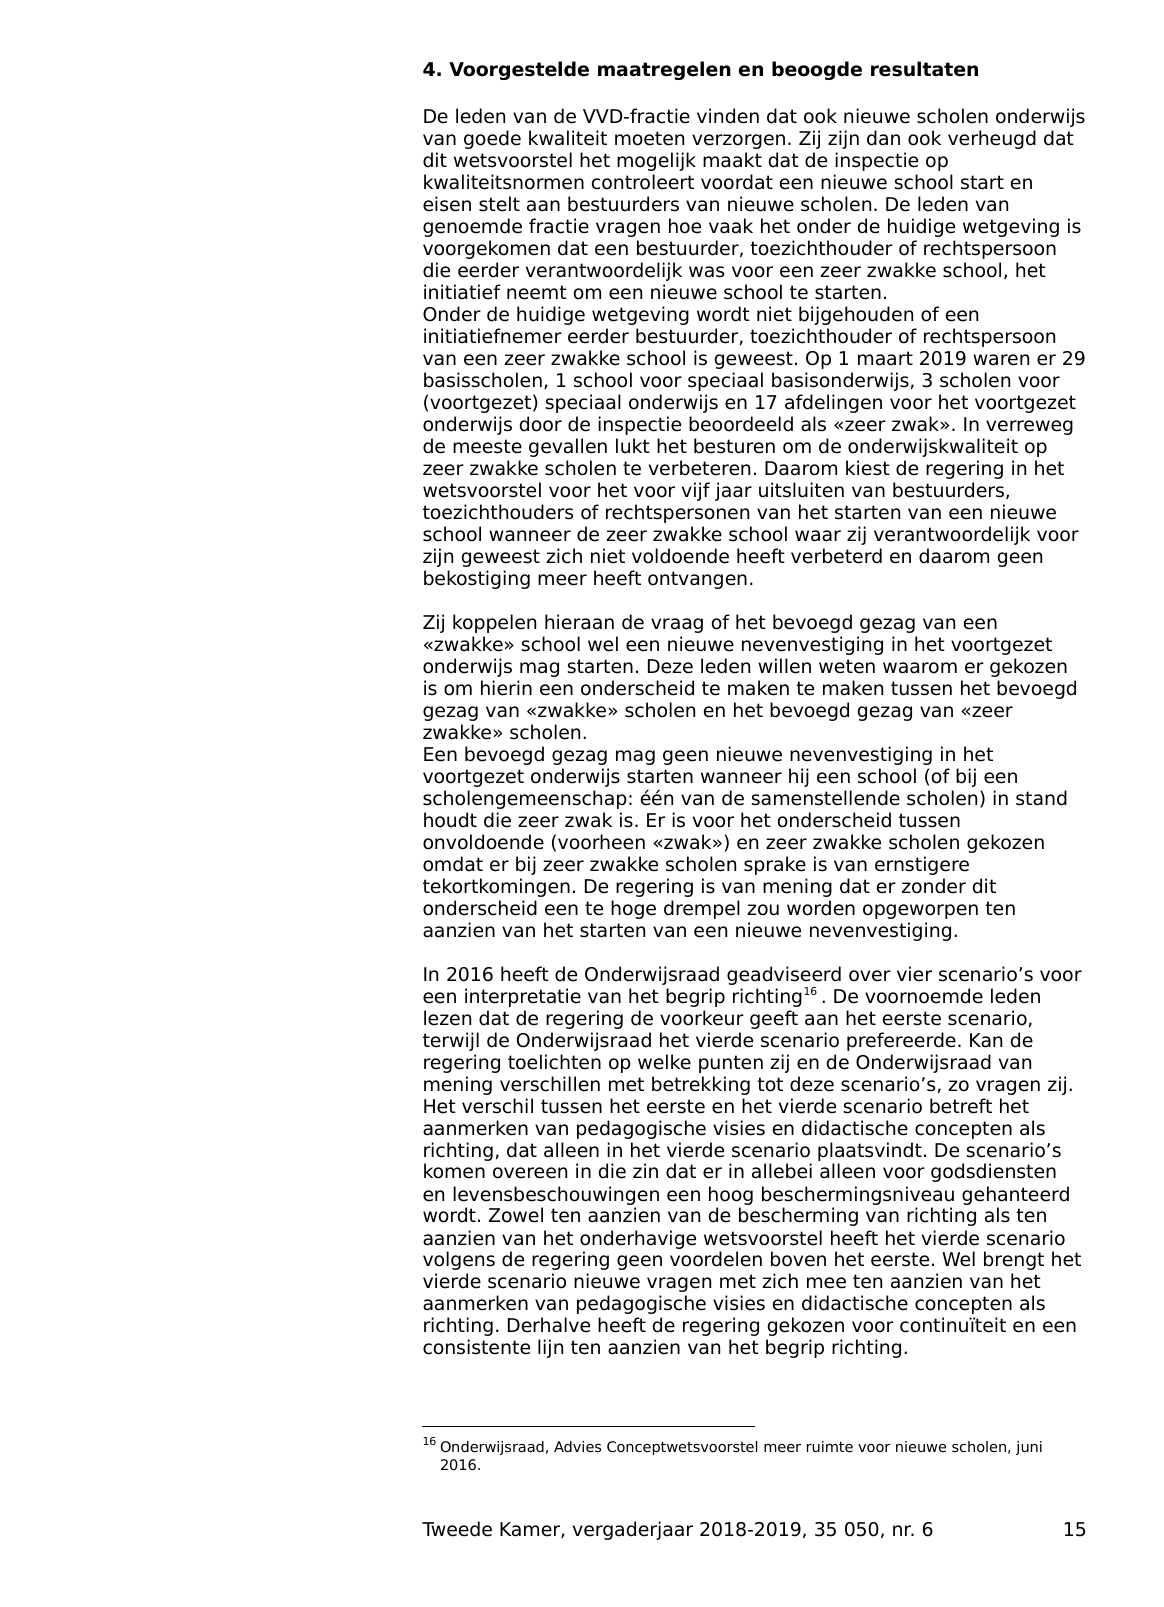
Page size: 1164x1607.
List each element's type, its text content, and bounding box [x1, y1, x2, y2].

text Onderwijsraad, Advies Conceptwetsvoorstel meer ruimte voor nieuwe scholen, juni 2016. [422, 1435, 1087, 1474]
text Zij koppelen hieraan de vraag of het bevoegd gezag van een «zwakke» school wel een nieuwe nevenvestiging in het voortgezet onderwijs mag starten. Deze leden willen weten waarom er gekozen is om hierin een onderscheid te maken te maken tussen het bevoegd gezag van «zwakke» scholen en het bevoegd gezag van «zeer zwakke» scholen. [422, 612, 1087, 744]
text De leden van de VVD-fractie vinden dat ook nieuwe scholen onderwijs van goede kwaliteit moeten verzorgen. Zij zijn dan ook verheugd dat dit wetsvoorstel het mogelijk maakt dat de inspectie op kwaliteitsnormen controleert voordat een nieuwe school start en eisen stelt aan bestuurders van nieuwe scholen. De leden van genoemde fractie vragen hoe vaak het onder de huidige wetgeving is voorgekomen dat een bestuurder, toezichthouder of rechtspersoon die eerder verantwoordelijk was voor een zeer zwakke school, het initiatief neemt om een nieuwe school te starten. [422, 106, 1087, 304]
text Het verschil tussen het eerste en het vierde scenario betreft het aanmerken van pedagogische visies en didactische concepten als richting, dat alleen in het vierde scenario plaatsvindt. De scenario’s komen overeen in die zin dat er in allebei alleen voor godsdiensten en levensbeschouwingen een hoog beschermingsniveau gehanteerd wordt. Zowel ten aanzien van de bescherming van richting als ten aanzien van het onderhavige wetsvoorstel heeft het vierde scenario volgens de regering geen voordelen boven het eerste. Wel brengt het vierde scenario nieuwe vragen met zich mee ten aanzien van het aanmerken van pedagogische visies en didactische concepten als richting. Derhalve heeft de regering gekozen voor continuïteit en een consistente lijn ten aanzien van het begrip richting. [422, 1096, 1087, 1359]
text Onder de huidige wetgeving wordt niet bijgehouden of een initiatiefnemer eerder bestuurder, toezichthouder of rechtspersoon van een zeer zwakke school is geweest. Op 1 maart 2019 waren er 29 basisscholen, 1 school voor speciaal basisonderwijs, 3 scholen voor (voortgezet) speciaal onderwijs en 17 afdelingen voor het voortgezet onderwijs door de inspectie beoordeeld als «zeer zwak». In verreweg de meeste gevallen lukt het besturen om de onderwijskwaliteit op zeer zwakke scholen te verbeteren. Daarom kiest de regering in het wetsvoorstel voor het voor vijf jaar uitsluiten van bestuurders, toezichthouders of rechtspersonen van het starten van een nieuwe school wanneer de zeer zwakke school waar zij verantwoordelijk voor zijn geweest zich niet voldoende heeft verbeterd en daarom geen bekostiging meer heeft ontvangen. [422, 304, 1087, 589]
text In 2016 heeft de Onderwijsraad geadviseerd over vier scenario’s voor een interpretatie van het begrip richting. De voornoemde leden lezen dat de regering de voorkeur geeft aan het eerste scenario, terwijl de Onderwijsraad het vierde scenario prefereerde. Kan de regering toelichten op welke punten zij en de Onderwijsraad van mening verschillen met betrekking tot deze scenario’s, zo vragen zij. [422, 964, 1087, 1096]
subtitle 4. Voorgestelde maatregelen en beoogde resultaten [422, 59, 1087, 81]
text Een bevoegd gezag mag geen nieuwe nevenvestiging in het voortgezet onderwijs starten wanneer hij een school (of bij een scholengemeenschap: één van de samenstellende scholen) in stand houdt die zeer zwak is. Er is voor het onderscheid tussen onvoldoende (voorheen «zwak») en zeer zwakke scholen gekozen omdat er bij zeer zwakke scholen sprake is van ernstigere tekortkomingen. De regering is van mening dat er zonder dit onderscheid een te hoge drempel zou worden opgeworpen ten aanzien van het starten van een nieuwe nevenvestiging. [422, 744, 1087, 941]
